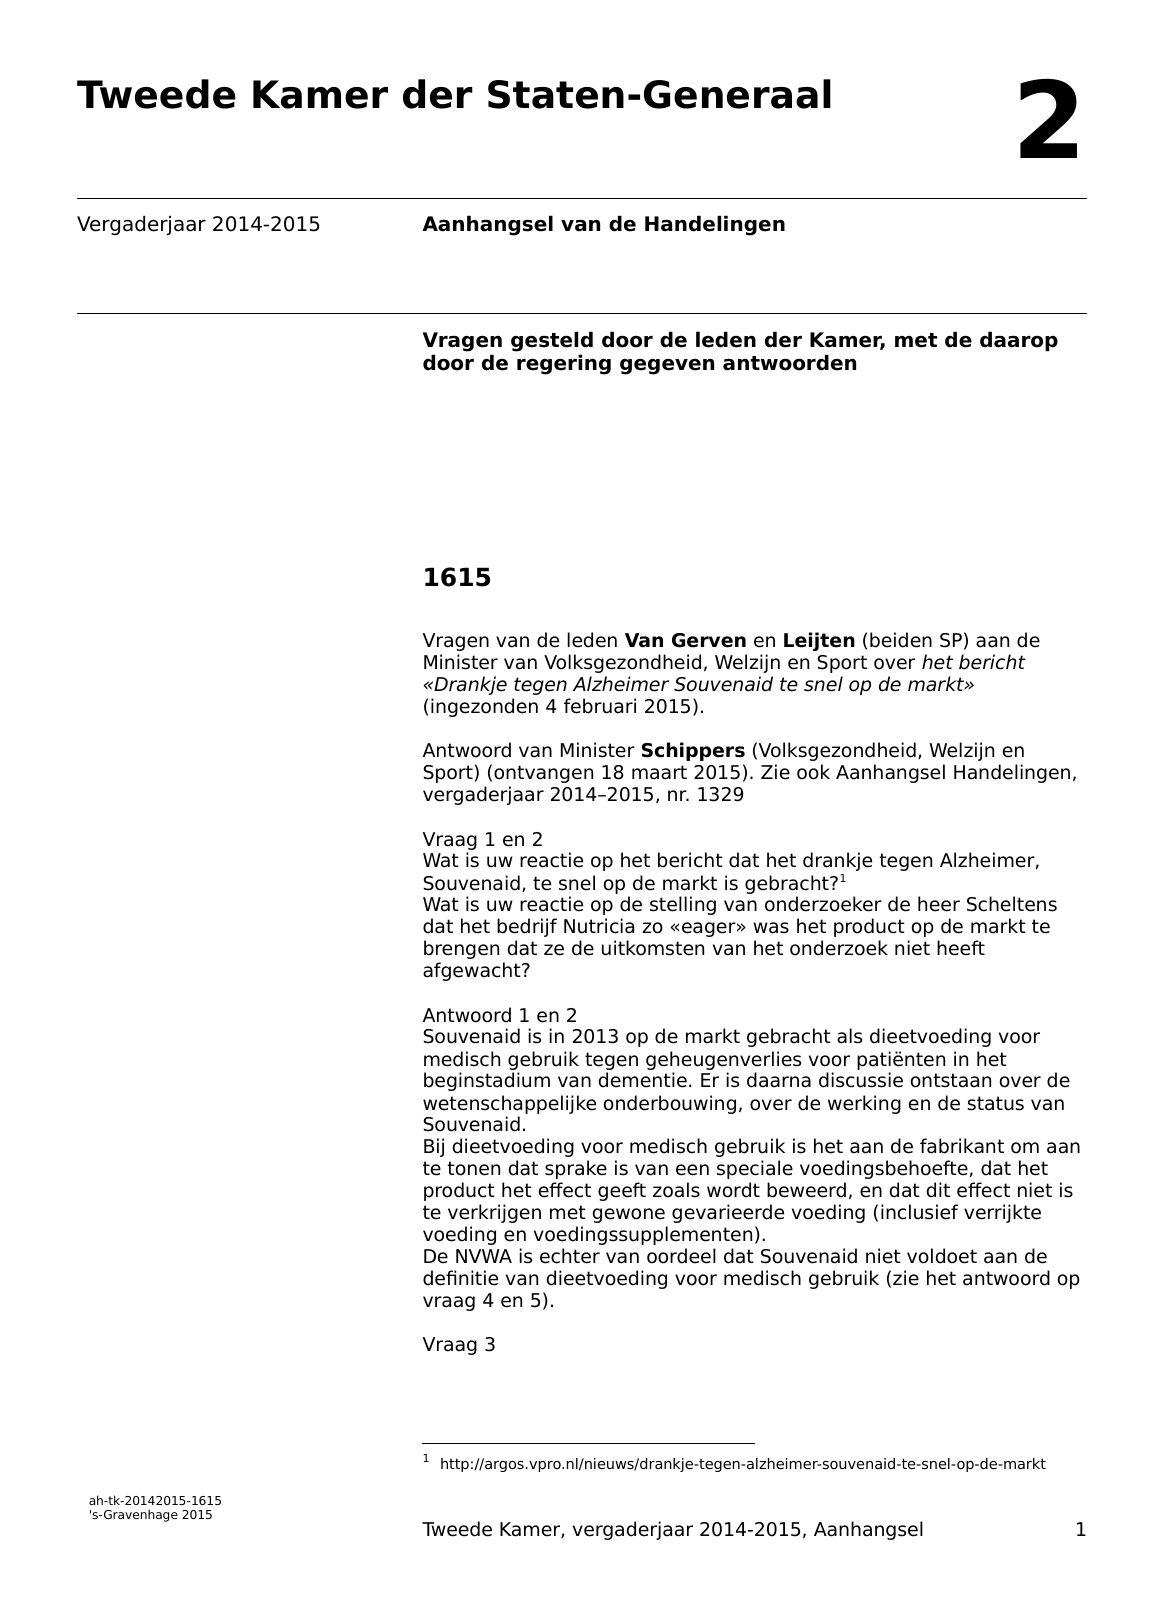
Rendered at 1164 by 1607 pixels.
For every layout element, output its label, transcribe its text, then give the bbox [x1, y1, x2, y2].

text De NVWA is echter van oordeel dat Souvenaid niet voldoet aan de definitie van dieetvoeding voor medisch gebruik (zie het antwoord op vraag 4 en 5). [422, 1246, 1087, 1312]
table_header 2 [886, 59, 1087, 198]
table_cell Vragen gesteld door de leden der Kamer, met de daarop door de regering gegeven antwoorden [422, 314, 1087, 375]
text http://argos.vpro.nl/nieuws/drankje-tegen-alzheimer-souvenaid-te-snel-op-de-markt [422, 1452, 1087, 1474]
text 1615 [422, 563, 1087, 592]
text Wat is uw reactie op het bericht dat het drankje tegen Alzheimer, Souvenaid, te snel op de markt is gebracht? [422, 850, 1087, 894]
text Vraag 1 en 2 [422, 828, 1087, 850]
text Antwoord van Minister Schippers (Volksgezondheid, Welzijn en Sport) (ontvangen 18 maart 2015). Zie ook Aanhangsel Handelingen, vergaderjaar 2014–2015, nr. 1329 [422, 740, 1087, 806]
table_cell Vergaderjaar 2014-2015 [77, 199, 422, 313]
text Bij dieetvoeding voor medisch gebruik is het aan de fabrikant om aan te tonen dat sprake is van een speciale voedingsbehoefte, dat het product het effect geeft zoals wordt beweerd, en dat dit effect niet is te verkrijgen met gewone gevarieerde voeding (inclusief verrijkte voeding en voedingssupplementen). [422, 1136, 1087, 1246]
text Wat is uw reactie op de stelling van onderzoeker de heer Scheltens dat het bedrijf Nutricia zo «eager» was het product op de markt te brengen dat ze de uitkomsten van het onderzoek niet heeft afgewacht? [422, 894, 1087, 982]
table_cell Aanhangsel van de Handelingen [422, 199, 1087, 313]
text 's-Gravenhage 2015 [88, 1508, 323, 1522]
text Antwoord 1 en 2 [422, 1004, 1087, 1026]
text Vragen van de leden Van Gerven en Leijten (beiden SP) aan de Minister van Volksgezondheid, Welzijn en Sport over het bericht «Drankje tegen Alzheimer Souvenaid te snel op de markt» (ingezonden 4 februari 2015). [422, 630, 1087, 718]
text Vraag 3 [422, 1334, 1087, 1356]
text Souvenaid is in 2013 op de markt gebracht als dieetvoeding voor medisch gebruik tegen geheugenverlies voor patiënten in het beginstadium van dementie. Er is daarna discussie ontstaan over de wetenschappelijke onderbouwing, over de werking en de status van Souvenaid. [422, 1026, 1087, 1136]
table_cell [77, 314, 422, 375]
table_header Tweede Kamer der Staten-Generaal [77, 59, 886, 198]
text ah-tk-20142015-1615 [88, 1494, 323, 1508]
